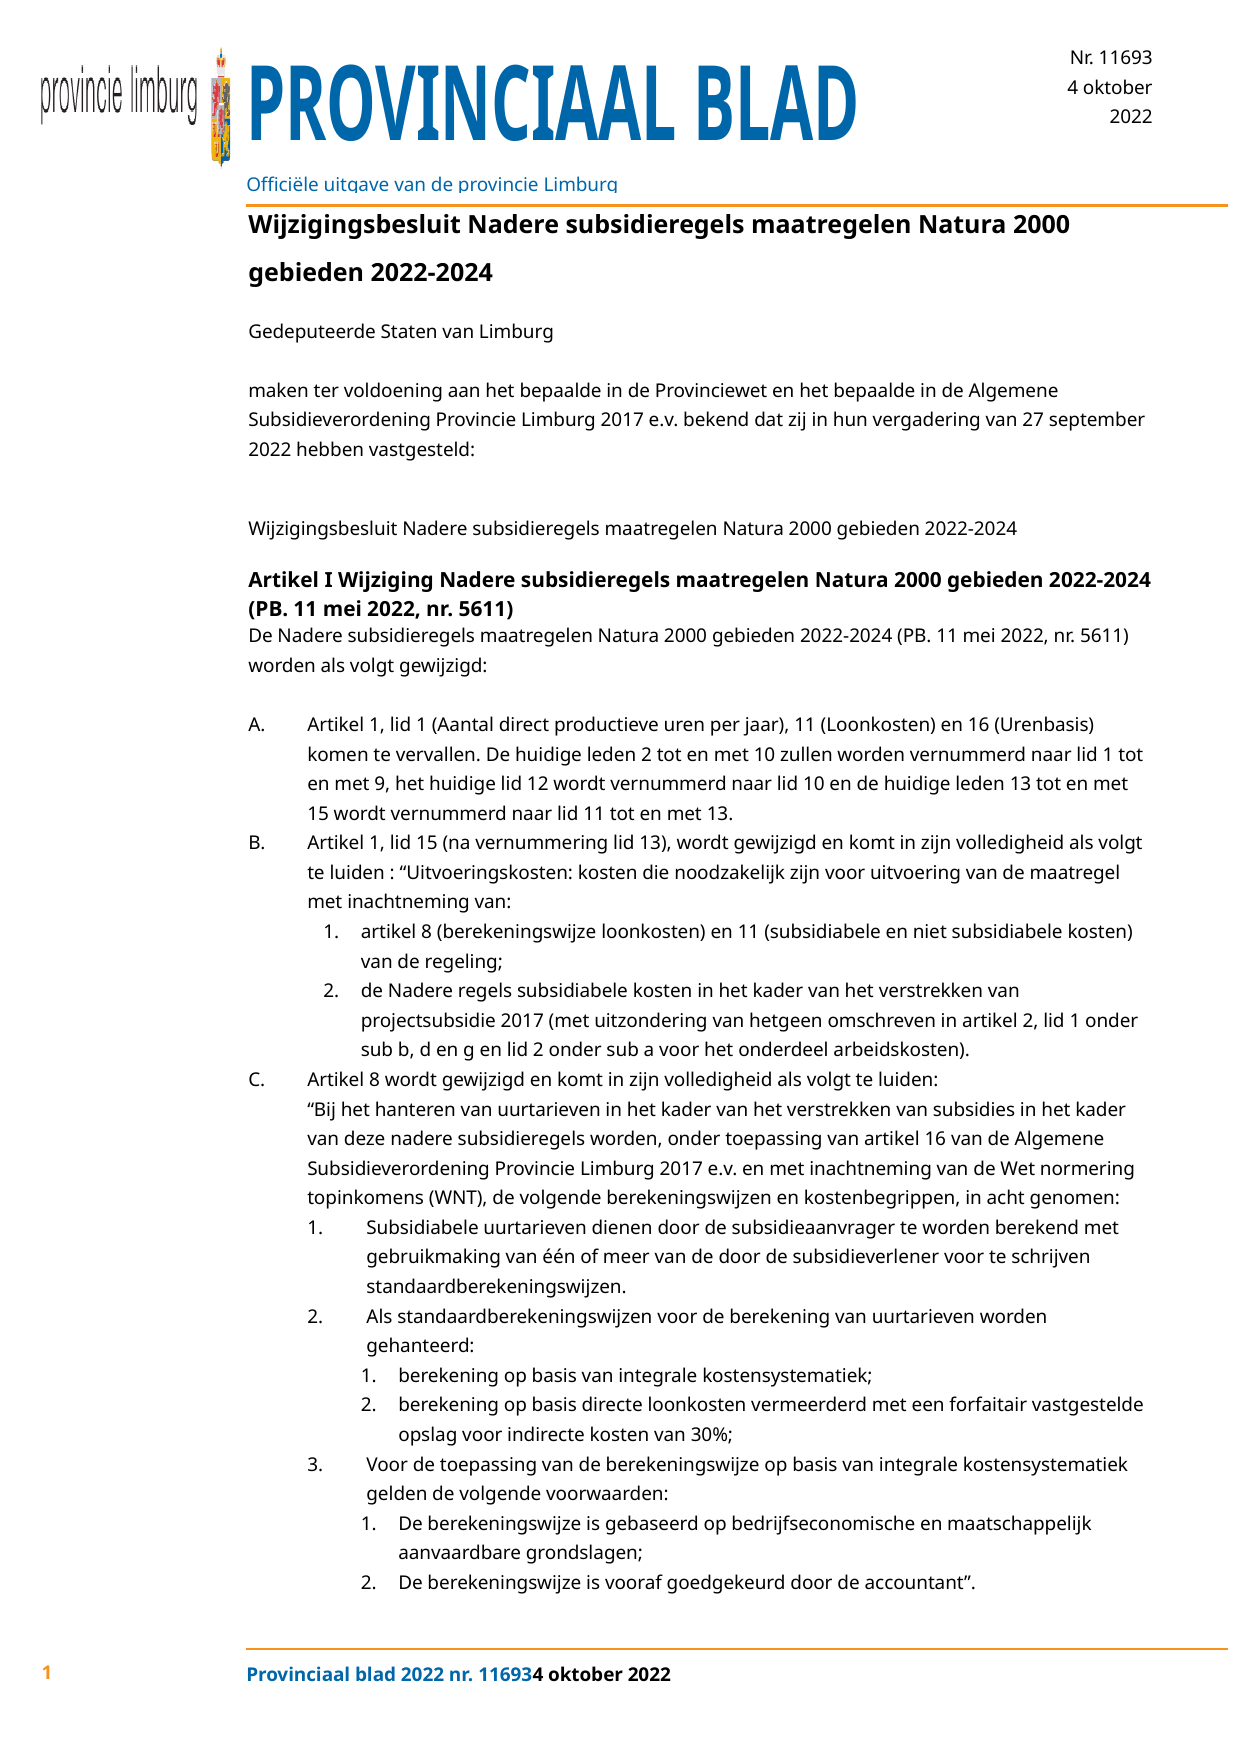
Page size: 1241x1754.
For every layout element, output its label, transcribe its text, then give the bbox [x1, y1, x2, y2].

text De Nadere subsidieregels maatregelen Natura 2000 gebieden 2022-2024 (PB. 11 mei 2022, nr. 5611) worden als volgt gewijzigd: [248, 622, 1152, 678]
list Subsidiabele uurtarieven dienen door de subsidieaanvrager te worden berekend met gebruikmaking van één of meer van de door de subsidieverlener voor te schrijven standaardberekeningswijzen. [307, 1214, 1152, 1299]
list De berekeningswijze is vooraf goedgekeurd door de accountant”. [361, 1569, 1152, 1595]
list artikel 8 (berekeningswijze loonkosten) en 11 (subsidiabele en niet subsidiabele kosten) van de regeling; [323, 918, 1152, 973]
list Voor de toepassing van de berekeningswijze op basis van integrale kostensystematiek gelden de volgende voorwaarden: [307, 1451, 1152, 1506]
text Artikel I Wijziging Nadere subsidieregels maatregelen Natura 2000 gebieden 2022-2024 (PB. 11 mei 2022, nr. 5611) [248, 566, 1152, 622]
list Artikel 1, lid 15 (na vernummering lid 13), wordt gewijzigd en komt in zijn volledigheid als volgt te luiden : “Uitvoeringskosten: kosten die noodzakelijk zijn voor uitvoering van de maatregel met inachtneming van: [248, 829, 1152, 914]
list Als standaardberekeningswijzen voor de berekening van uurtarieven worden gehanteerd: [307, 1303, 1152, 1358]
list Artikel 1, lid 1 (Aantal direct productieve uren per jaar), 11 (Loonkosten) en 16 (Urenbasis) komen te vervallen. De huidige leden 2 tot en met 10 zullen worden vernummerd naar lid 1 tot en met 9, het huidige lid 12 wordt vernummerd naar lid 10 en de huidige leden 13 tot en met 15 wordt vernummerd naar lid 11 tot en met 13. [248, 711, 1152, 826]
text Wijzigingsbesluit Nadere subsidieregels maatregelen Natura 2000 gebieden 2022-2024 [248, 207, 1152, 288]
list berekening op basis directe loonkosten vermeerderd met een forfaitair vastgestelde opslag voor indirecte kosten van 30%; [361, 1392, 1152, 1447]
text Gedeputeerde Staten van Limburg [248, 318, 1152, 344]
list de Nadere regels subsidiabele kosten in het kader van het verstrekken van projectsubsidie 2017 (met uitzondering van hetgeen omschreven in artikel 2, lid 1 onder sub b, d en g en lid 2 onder sub a voor het onderdeel arbeidskosten). [323, 977, 1152, 1062]
picture [41, 47, 231, 172]
list Artikel 8 wordt gewijzigd en komt in zijn volledigheid als volgt te luiden: [248, 1066, 1152, 1092]
text maken ter voldoening aan het bepaalde in de Provinciewet en het bepaalde in de Algemene Subsidieverordening Provincie Limburg 2017 e.v. bekend dat zij in hun vergadering van 27 september 2022 hebben vastgesteld: [248, 377, 1152, 462]
list De berekeningswijze is gebaseerd op bedrijfseconomische en maatschappelijk aanvaardbare grondslagen; [361, 1510, 1152, 1565]
list “Bij het hanteren van uurtarieven in het kader van het verstrekken van subsidies in het kader van deze nadere subsidieregels worden, onder toepassing van artikel 16 van de Algemene Subsidieverordening Provincie Limburg 2017 e.v. en met inachtneming van de Wet normering topinkomens (WNT), de volgende berekeningswijzen en kostenbegrippen, in acht genomen: [248, 1096, 1152, 1210]
list berekening op basis van integrale kostensystematiek; [361, 1362, 1152, 1388]
text Wijzigingsbesluit Nadere subsidieregels maatregelen Natura 2000 gebieden 2022-2024 [248, 515, 1152, 541]
